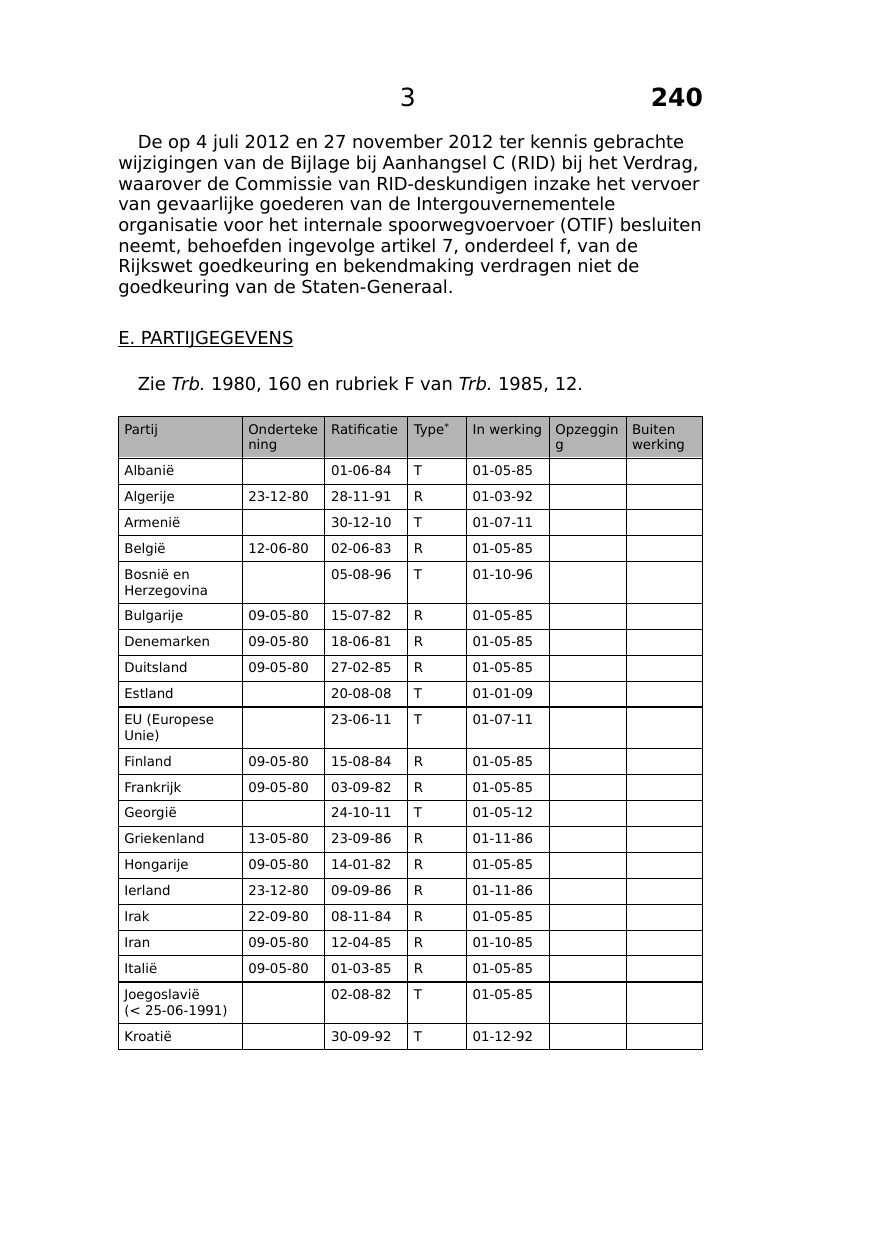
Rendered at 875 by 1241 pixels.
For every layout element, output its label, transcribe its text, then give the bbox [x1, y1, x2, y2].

table_cell [627, 983, 702, 1023]
table_header Buiten werking [627, 417, 702, 457]
table_cell Denemarken [119, 630, 242, 654]
table_cell [550, 983, 626, 1023]
table_cell Kroatië [119, 1024, 242, 1049]
table_cell 22-09-80 [243, 905, 324, 929]
table_cell R [408, 536, 466, 561]
table_cell [243, 801, 324, 826]
table_cell [550, 656, 626, 681]
table_cell [627, 931, 702, 955]
table_cell 01-05-85 [467, 905, 549, 929]
table_cell T [408, 459, 466, 483]
table_cell [550, 931, 626, 955]
table_cell 13-05-80 [243, 827, 324, 852]
table_cell T [408, 682, 466, 706]
table_cell R [408, 905, 466, 929]
table_cell 01-05-85 [467, 749, 549, 774]
table_cell 01-07-11 [467, 708, 549, 748]
table_cell 03-09-82 [325, 775, 407, 800]
table_cell [627, 630, 702, 654]
table_cell [627, 459, 702, 483]
table_cell 30-09-92 [325, 1024, 407, 1049]
table_cell [550, 775, 626, 800]
table_header Ratificatie [325, 417, 407, 457]
table_cell 01-05-85 [467, 956, 549, 981]
table_cell 09-05-80 [243, 749, 324, 774]
table_cell R [408, 775, 466, 800]
table_cell 01-07-11 [467, 510, 549, 535]
text Zie Trb. 1980, 160 en rubriek F van Trb. 1985, 12. [118, 373, 703, 394]
table_cell [550, 879, 626, 903]
table_cell R [408, 879, 466, 903]
table_cell Bosnië en Herzegovina [119, 562, 242, 603]
table_cell [627, 801, 702, 826]
table_cell [627, 708, 702, 748]
table_cell Italië [119, 956, 242, 981]
table_cell 09-05-80 [243, 604, 324, 629]
table_cell 15-08-84 [325, 749, 407, 774]
table_cell [243, 510, 324, 535]
table_header In werking [467, 417, 549, 457]
table_cell Irak [119, 905, 242, 929]
table_cell EU (Europese Unie) [119, 708, 242, 748]
table_cell Albanië [119, 459, 242, 483]
table_cell 01-10-85 [467, 931, 549, 955]
table_cell T [408, 562, 466, 603]
table_cell R [408, 931, 466, 955]
table_cell 01-05-12 [467, 801, 549, 826]
table_cell [627, 879, 702, 903]
table_cell 23-09-86 [325, 827, 407, 852]
table_cell T [408, 1024, 466, 1049]
table_cell 24-10-11 [325, 801, 407, 826]
table_cell 14-01-82 [325, 853, 407, 878]
table_cell R [408, 956, 466, 981]
table_cell 01-10-96 [467, 562, 549, 603]
text De op 4 juli 2012 en 27 november 2012 ter kennis gebrachte wijzigingen van de Bijlage bij Aanhangsel C (RID) bij het Verdrag, waarover de Commissie van RID-deskundigen inzake het vervoer van gevaarlijke goederen van de Intergouvernementele organisatie voor het internale spoorwegvoervoer (OTIF) besluiten neemt, behoefden ingevolge artikel 7, onderdeel f, van de Rijkswet goedkeuring en bekendmaking verdragen niet de goedkeuring van de Staten-Generaal. [118, 132, 703, 298]
table_cell 08-11-84 [325, 905, 407, 929]
table_cell 27-02-85 [325, 656, 407, 681]
table_cell 09-05-80 [243, 956, 324, 981]
table_cell R [408, 853, 466, 878]
table_cell [550, 536, 626, 561]
table_cell R [408, 604, 466, 629]
table_cell Hongarije [119, 853, 242, 878]
table_cell 01-05-85 [467, 853, 549, 878]
table_cell R [408, 656, 466, 681]
table_cell 15-07-82 [325, 604, 407, 629]
table_cell 28-11-91 [325, 485, 407, 509]
table_cell [243, 708, 324, 748]
table_cell [243, 983, 324, 1023]
table_cell [550, 485, 626, 509]
table_cell [243, 1024, 324, 1049]
table_cell [550, 510, 626, 535]
table_cell 18-06-81 [325, 630, 407, 654]
table_cell Georgië [119, 801, 242, 826]
table_cell [550, 749, 626, 774]
table_cell 09-09-86 [325, 879, 407, 903]
table_cell Joegoslavië (< 25-06-1991) [119, 983, 242, 1023]
table_cell 23-06-11 [325, 708, 407, 748]
table_cell 09-05-80 [243, 931, 324, 955]
table_cell 12-06-80 [243, 536, 324, 561]
table_cell [627, 485, 702, 509]
table_cell 01-12-92 [467, 1024, 549, 1049]
table_cell Iran [119, 931, 242, 955]
table_cell [627, 604, 702, 629]
table_cell 01-05-85 [467, 604, 549, 629]
table_cell [550, 708, 626, 748]
table_cell [550, 459, 626, 483]
table_cell 01-05-85 [467, 983, 549, 1023]
table_cell 01-03-92 [467, 485, 549, 509]
table_cell 01-05-85 [467, 459, 549, 483]
table_cell [627, 562, 702, 603]
table_cell [627, 536, 702, 561]
table_cell [243, 562, 324, 603]
table_cell 01-03-85 [325, 956, 407, 981]
table_cell [550, 1024, 626, 1049]
table_cell T [408, 708, 466, 748]
table_cell [243, 682, 324, 706]
table_cell [550, 604, 626, 629]
table_header Ondertekening [243, 417, 324, 457]
table_cell 01-05-85 [467, 630, 549, 654]
table_cell R [408, 630, 466, 654]
table_cell 01-06-84 [325, 459, 407, 483]
table_cell [550, 562, 626, 603]
table_cell Duitsland [119, 656, 242, 681]
table_cell [627, 1024, 702, 1049]
table_cell Estland [119, 682, 242, 706]
table_cell 09-05-80 [243, 853, 324, 878]
table_cell [627, 956, 702, 981]
table_cell België [119, 536, 242, 561]
table_cell 01-11-86 [467, 879, 549, 903]
table_header Partij [119, 417, 242, 457]
table_cell 12-04-85 [325, 931, 407, 955]
table_cell [627, 656, 702, 681]
table_cell T [408, 510, 466, 535]
table_cell [627, 827, 702, 852]
table_cell R [408, 827, 466, 852]
table_cell Finland [119, 749, 242, 774]
table_cell 02-06-83 [325, 536, 407, 561]
table_cell R [408, 485, 466, 509]
table_cell [550, 801, 626, 826]
table_cell T [408, 983, 466, 1023]
table_cell T [408, 801, 466, 826]
table_cell 30-12-10 [325, 510, 407, 535]
subtitle E. PARTIJGEGEVENS [118, 328, 703, 348]
table_cell Griekenland [119, 827, 242, 852]
table_cell [627, 905, 702, 929]
table_cell Algerije [119, 485, 242, 509]
table_cell Bulgarije [119, 604, 242, 629]
table_cell 20-08-08 [325, 682, 407, 706]
table_header Opzegging [550, 417, 626, 457]
table_cell 09-05-80 [243, 775, 324, 800]
table_cell Frankrijk [119, 775, 242, 800]
table_cell Armenië [119, 510, 242, 535]
table_cell 01-05-85 [467, 536, 549, 561]
table_cell 01-11-86 [467, 827, 549, 852]
table_cell 05-08-96 [325, 562, 407, 603]
table_cell 01-05-85 [467, 656, 549, 681]
table_cell R [408, 749, 466, 774]
table_header Type* [408, 417, 466, 457]
table_cell 09-05-80 [243, 630, 324, 654]
table_cell [550, 827, 626, 852]
table_cell [243, 459, 324, 483]
table_cell 01-05-85 [467, 775, 549, 800]
table_cell Ierland [119, 879, 242, 903]
table_cell 23-12-80 [243, 879, 324, 903]
table_cell 09-05-80 [243, 656, 324, 681]
table_cell 01-01-09 [467, 682, 549, 706]
table_cell [550, 956, 626, 981]
table_cell [627, 775, 702, 800]
table_cell [627, 682, 702, 706]
table_cell [550, 905, 626, 929]
table_cell [627, 853, 702, 878]
table_cell [550, 682, 626, 706]
table_cell [550, 853, 626, 878]
table_cell [550, 630, 626, 654]
table_cell 23-12-80 [243, 485, 324, 509]
table_cell [627, 749, 702, 774]
table_cell 02-08-82 [325, 983, 407, 1023]
table_cell [627, 510, 702, 535]
